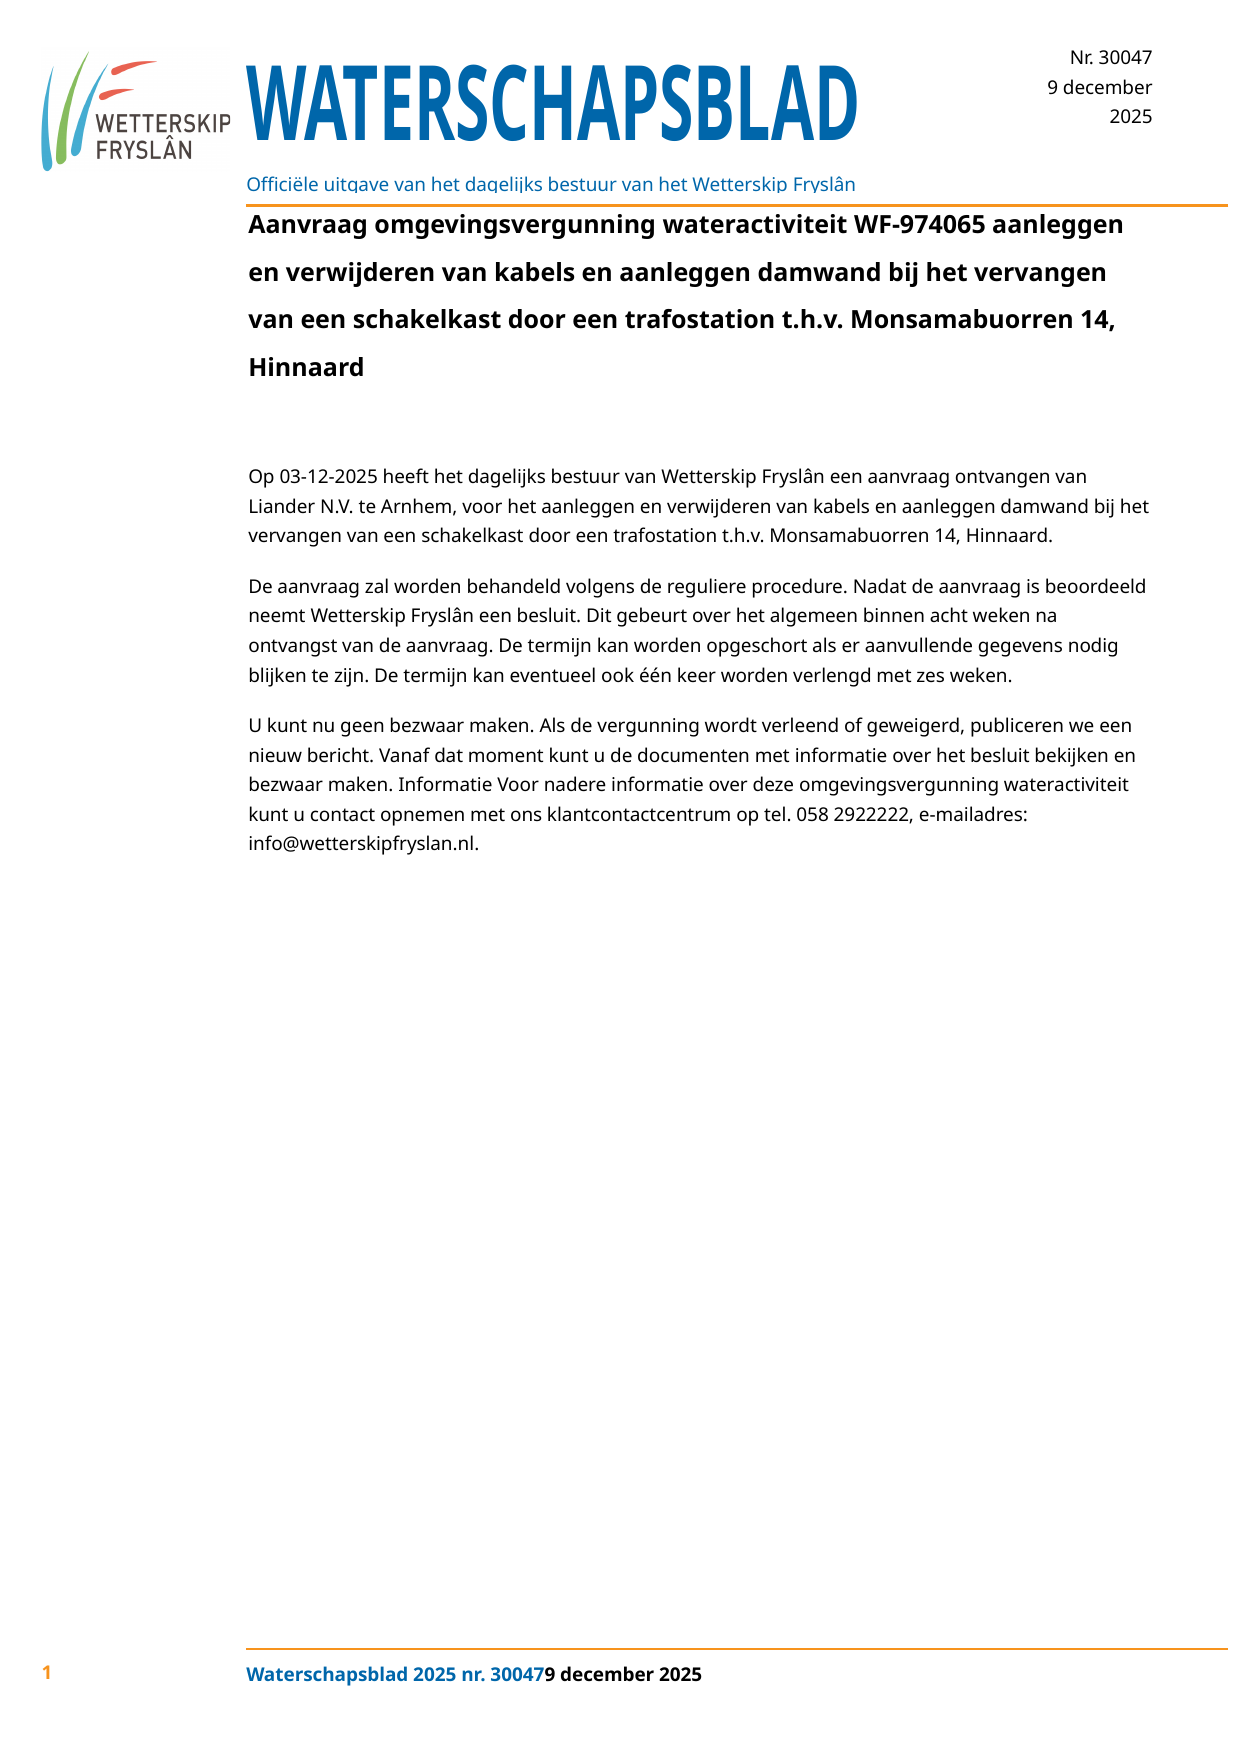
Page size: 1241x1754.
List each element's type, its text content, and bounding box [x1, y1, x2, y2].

text Op 03-12-2025 heeft het dagelijks bestuur van Wetterskip Fryslân een aanvraag ontvangen van Liander N.V. te Arnhem, voor het aanleggen en verwijderen van kabels en aanleggen damwand bij het vervangen van een schakelkast door een trafostation t.h.v. Monsamabuorren 14, Hinnaard. [248, 463, 1152, 548]
picture [41, 47, 231, 172]
text De aanvraag zal worden behandeld volgens de reguliere procedure. Nadat de aanvraag is beoordeeld neemt Wetterskip Fryslân een besluit. Dit gebeurt over het algemeen binnen acht weken na ontvangst van de aanvraag. De termijn kan worden opgeschort als er aanvullende gegevens nodig blijken te zijn. De termijn kan eventueel ook één keer worden verlengd met zes weken. [248, 573, 1152, 688]
text Aanvraag omgevingsvergunning wateractiviteit WF-974065 aanleggen en verwijderen van kabels en aanleggen damwand bij het vervangen van een schakelkast door een trafostation t.h.v. Monsamabuorren 14, Hinnaard [248, 207, 1152, 384]
text U kunt nu geen bezwaar maken. Als de vergunning wordt verleend of geweigerd, publiceren we een nieuw bericht. Vanaf dat moment kunt u de documenten met informatie over het besluit bekijken en bezwaar maken. Informatie Voor nadere informatie over deze omgevingsvergunning wateractiviteit kunt u contact opnemen met ons klantcontactcentrum op tel. 058 2922222, e-mailadres: info@wetterskipfryslan.nl. [248, 712, 1152, 856]
